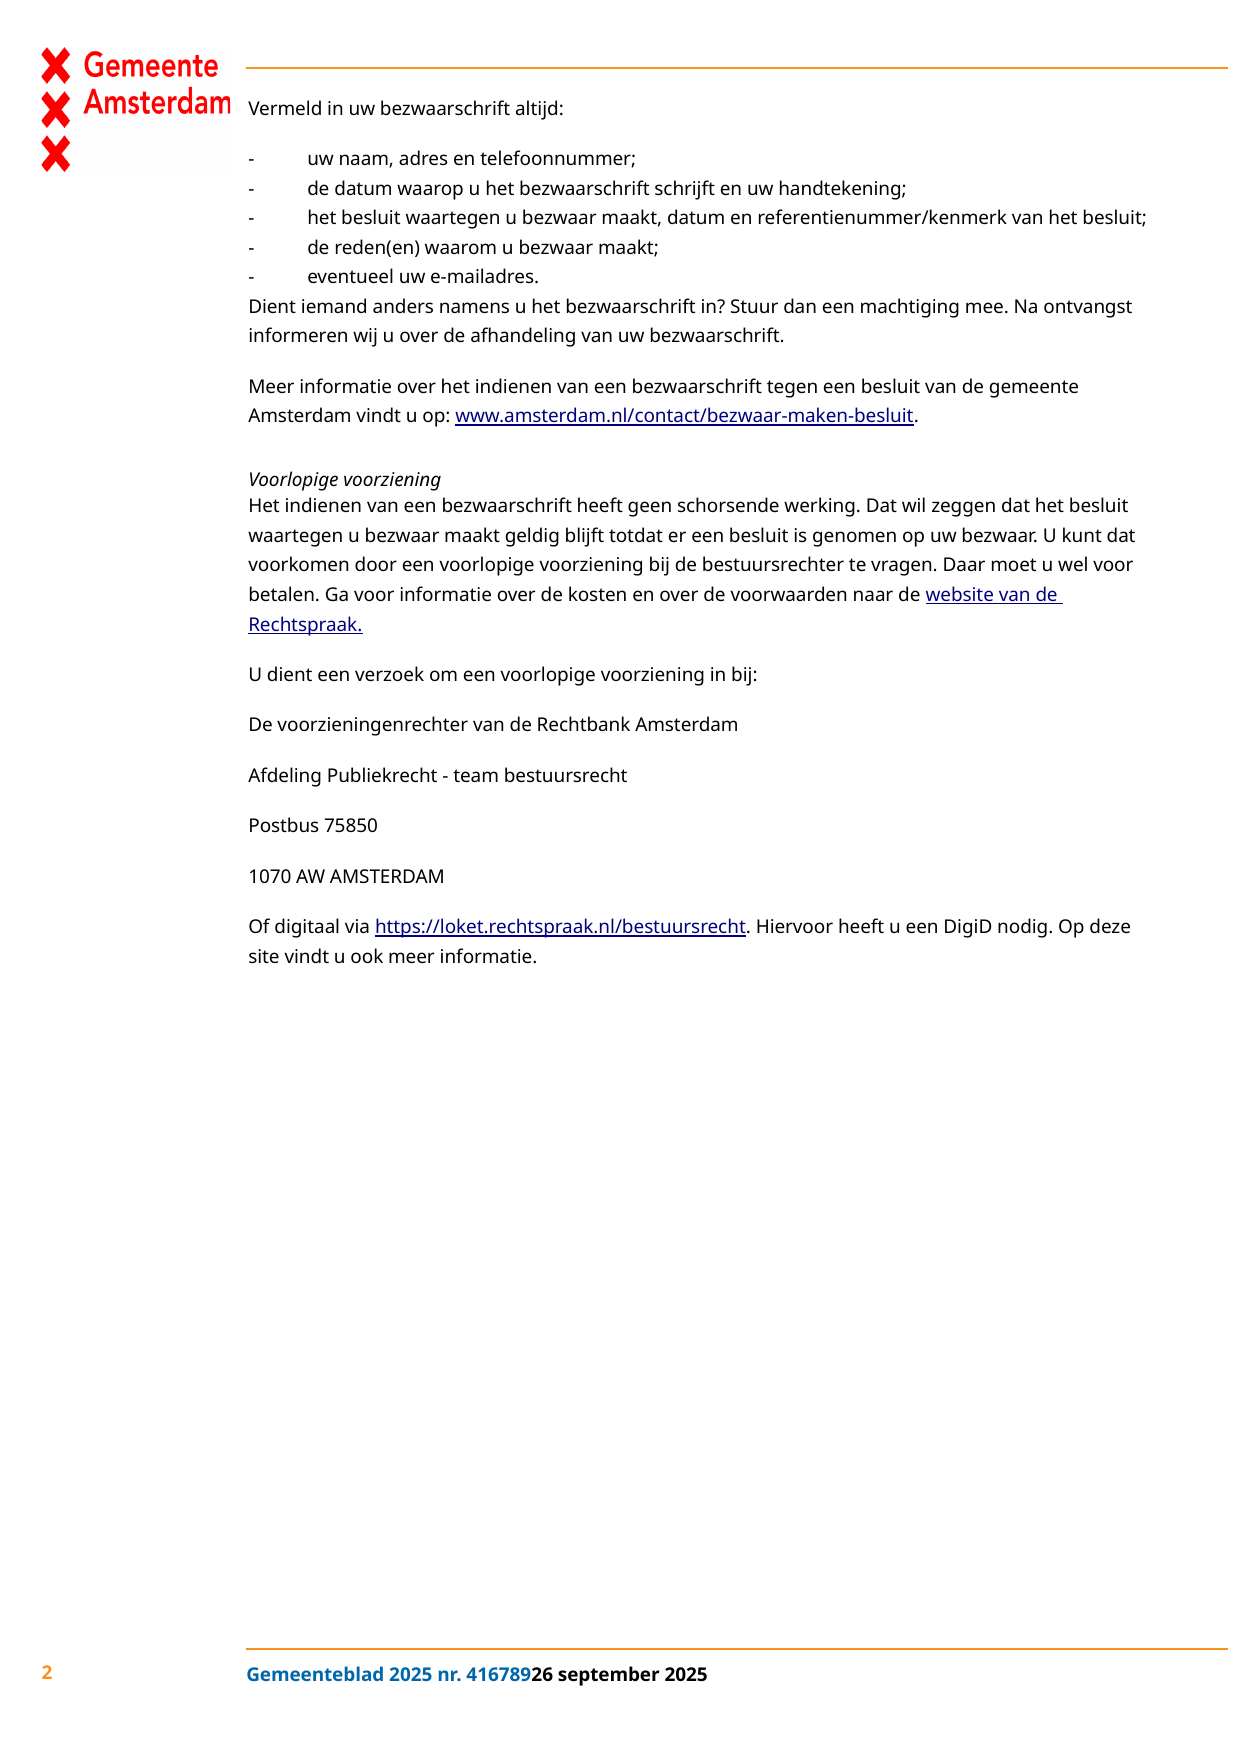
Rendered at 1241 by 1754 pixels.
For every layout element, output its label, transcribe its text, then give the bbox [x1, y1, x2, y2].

text Voorlopige voorziening [248, 467, 1152, 492]
text Meer informatie over het indienen van een bezwaarschrift tegen een besluit van de gemeente Amsterdam vindt u op: www.amsterdam.nl/contact/bezwaar-maken-besluit. [248, 373, 1152, 428]
text Vermeld in uw bezwaarschrift altijd: [248, 95, 1152, 121]
text Of digitaal via https://loket.rechtspraak.nl/bestuursrecht. Hiervoor heeft u een DigiD nodig. Op deze site vindt u ook meer informatie. [248, 913, 1152, 968]
text Afdeling Publiekrecht - team bestuursrecht [248, 762, 1152, 788]
text 1070 AW AMSTERDAM [248, 863, 1152, 888]
text U dient een verzoek om een voorlopige voorziening in bij: [248, 661, 1152, 687]
list de datum waarop u het bezwaarschrift schrijft en uw handtekening; [248, 175, 1152, 201]
text Dient iemand anders namens u het bezwaarschrift in? Stuur dan een machtiging mee. Na ontvangst informeren wij u over de afhandeling van uw bezwaarschrift. [248, 293, 1152, 348]
picture [41, 47, 231, 172]
text Het indienen van een bezwaarschrift heeft geen schorsende werking. Dat wil zeggen dat het besluit waartegen u bezwaar maakt geldig blijft totdat er een besluit is genomen op uw bezwaar. U kunt dat voorkomen door een voorlopige voorziening bij de bestuursrechter te vragen. Daar moet u wel voor betalen. Ga voor informatie over de kosten en over de voorwaarden naar de website van de Rechtspraak. [248, 492, 1152, 636]
text De voorzieningenrechter van de Rechtbank Amsterdam [248, 712, 1152, 737]
list eventueel uw e-mailadres. [248, 263, 1152, 289]
list uw naam, adres en telefoonnummer; [248, 145, 1152, 171]
list de reden(en) waarom u bezwaar maakt; [248, 234, 1152, 260]
text Postbus 75850 [248, 812, 1152, 838]
list het besluit waartegen u bezwaar maakt, datum en referentienummer/kenmerk van het besluit; [248, 204, 1152, 230]
